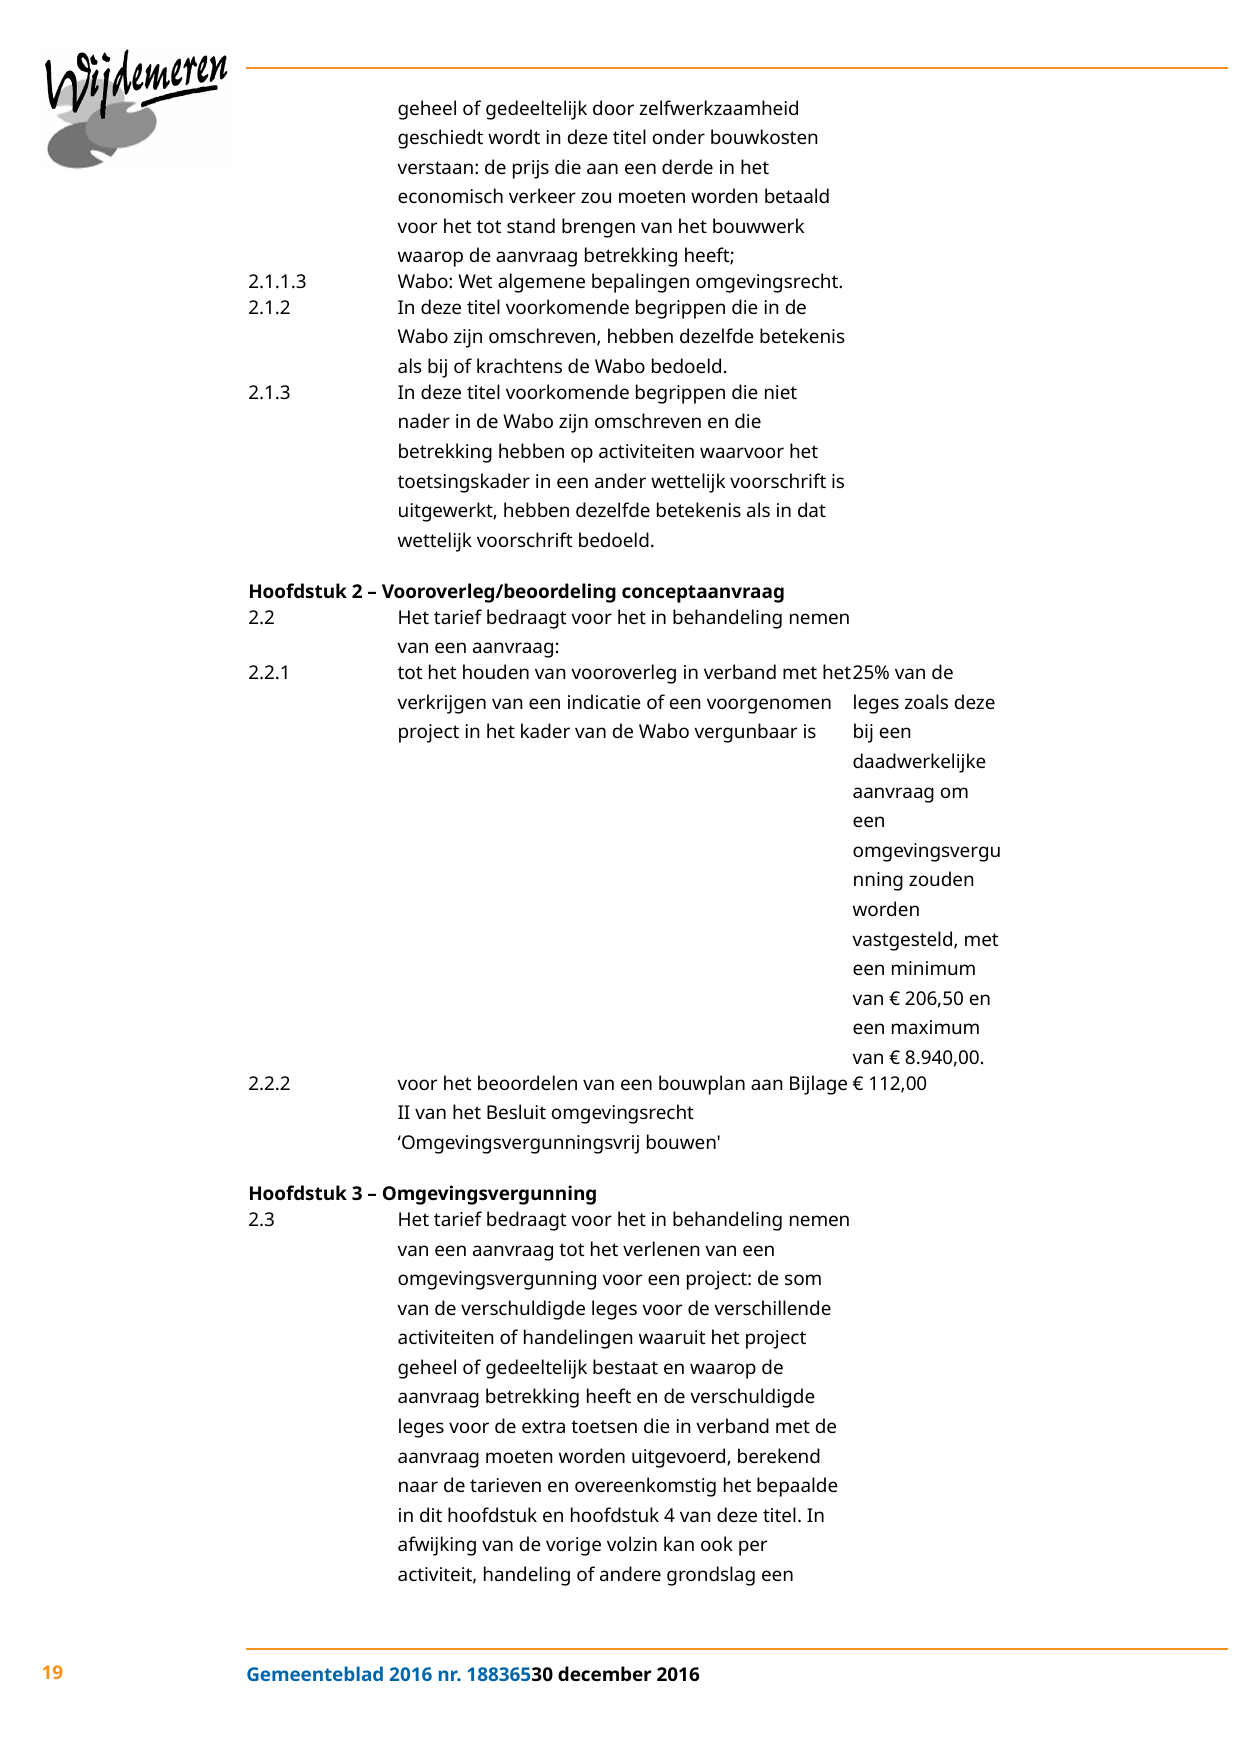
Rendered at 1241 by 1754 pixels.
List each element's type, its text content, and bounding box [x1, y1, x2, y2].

table_cell 2.1.3 [248, 379, 397, 553]
table_cell 2.2 [248, 604, 397, 659]
table_cell [1002, 1206, 1152, 1587]
table_cell 25% van de leges zoals deze bij een daadwerkelijke aanvraag om een omgevingsvergunning zouden worden vastgesteld, met een minimum van € 206,50 en een maximum van € 8.940,00. [853, 660, 1002, 1070]
table_cell Het tarief bedraagt voor het in behandeling nemen van een aanvraag tot het verlenen van een omgevingsvergunning voor een project: de som van de verschuldigde leges voor de verschillende activiteiten of handelingen waaruit het project geheel of gedeeltelijk bestaat en waarop de aanvraag betrekking heeft en de verschuldigde leges voor de extra toetsen die in verband met de aanvraag moeten worden uitgevoerd, berekend naar de tarieven en overeenkomstig het bepaalde in dit hoofdstuk en hoofdstuk 4 van deze titel. In afwijking van de vorige volzin kan ook per activiteit, handeling of andere grondslag een [398, 1206, 852, 1587]
table_cell [1002, 379, 1152, 553]
table_cell [1002, 95, 1152, 268]
table_cell [1002, 1155, 1152, 1180]
table_cell [248, 553, 397, 578]
table_cell [853, 1206, 1002, 1587]
table_cell [248, 95, 397, 268]
table_cell [853, 604, 1002, 659]
table_cell [398, 1155, 852, 1180]
table_cell [853, 269, 1002, 294]
table_cell Hoofdstuk 3 – Omgevingsvergunning [248, 1180, 1002, 1206]
table_cell [1002, 553, 1152, 578]
table_cell 2.1.2 [248, 294, 397, 379]
table_cell [853, 553, 1002, 578]
table_cell Wabo: Wet algemene bepalingen omgevingsrecht. [398, 269, 852, 294]
table_cell Het tarief bedraagt voor het in behandeling nemen van een aanvraag: [398, 604, 852, 659]
table_cell Hoofdstuk 2 – Vooroverleg/beoordeling conceptaanvraag [248, 579, 1002, 604]
table_cell [853, 95, 1002, 268]
table_cell [398, 553, 852, 578]
table_cell [1002, 294, 1152, 379]
table_cell € 112,00 [853, 1070, 1002, 1155]
table_cell [853, 1155, 1002, 1180]
table_cell [853, 294, 1002, 379]
table_cell 2.3 [248, 1206, 397, 1587]
table_cell [1002, 604, 1152, 659]
table_cell geheel of gedeeltelijk door zelfwerkzaamheid geschiedt wordt in deze titel onder bouwkosten verstaan: de prijs die aan een derde in het economisch verkeer zou moeten worden betaald voor het tot stand brengen van het bouwwerk waarop de aanvraag betrekking heeft; [398, 95, 852, 268]
table_cell 2.2.1 [248, 660, 397, 1070]
table_cell [1002, 579, 1152, 604]
table_cell In deze titel voorkomende begrippen die niet nader in de Wabo zijn omschreven en die betrekking hebben op activiteiten waarvoor het toetsingskader in een ander wettelijk voorschrift is uitgewerkt, hebben dezelfde betekenis als in dat wettelijk voorschrift bedoeld. [398, 379, 852, 553]
table_cell [1002, 1180, 1152, 1206]
table_cell In deze titel voorkomende begrippen die in de Wabo zijn omschreven, hebben dezelfde betekenis als bij of krachtens de Wabo bedoeld. [398, 294, 852, 379]
table_cell [248, 1155, 397, 1180]
table_cell 2.1.1.3 [248, 269, 397, 294]
table_cell [853, 379, 1002, 553]
table_cell voor het beoordelen van een bouwplan aan Bijlage II van het Besluit omgevingsrecht ‘Omgevingsvergunningsvrij bouwen' [398, 1070, 852, 1155]
table_cell [1002, 269, 1152, 294]
table_cell 2.2.2 [248, 1070, 397, 1155]
table_cell tot het houden van vooroverleg in verband met het verkrijgen van een indicatie of een voorgenomen project in het kader van de Wabo vergunbaar is [398, 660, 852, 1070]
table_cell [1002, 1070, 1152, 1155]
picture [41, 47, 231, 172]
